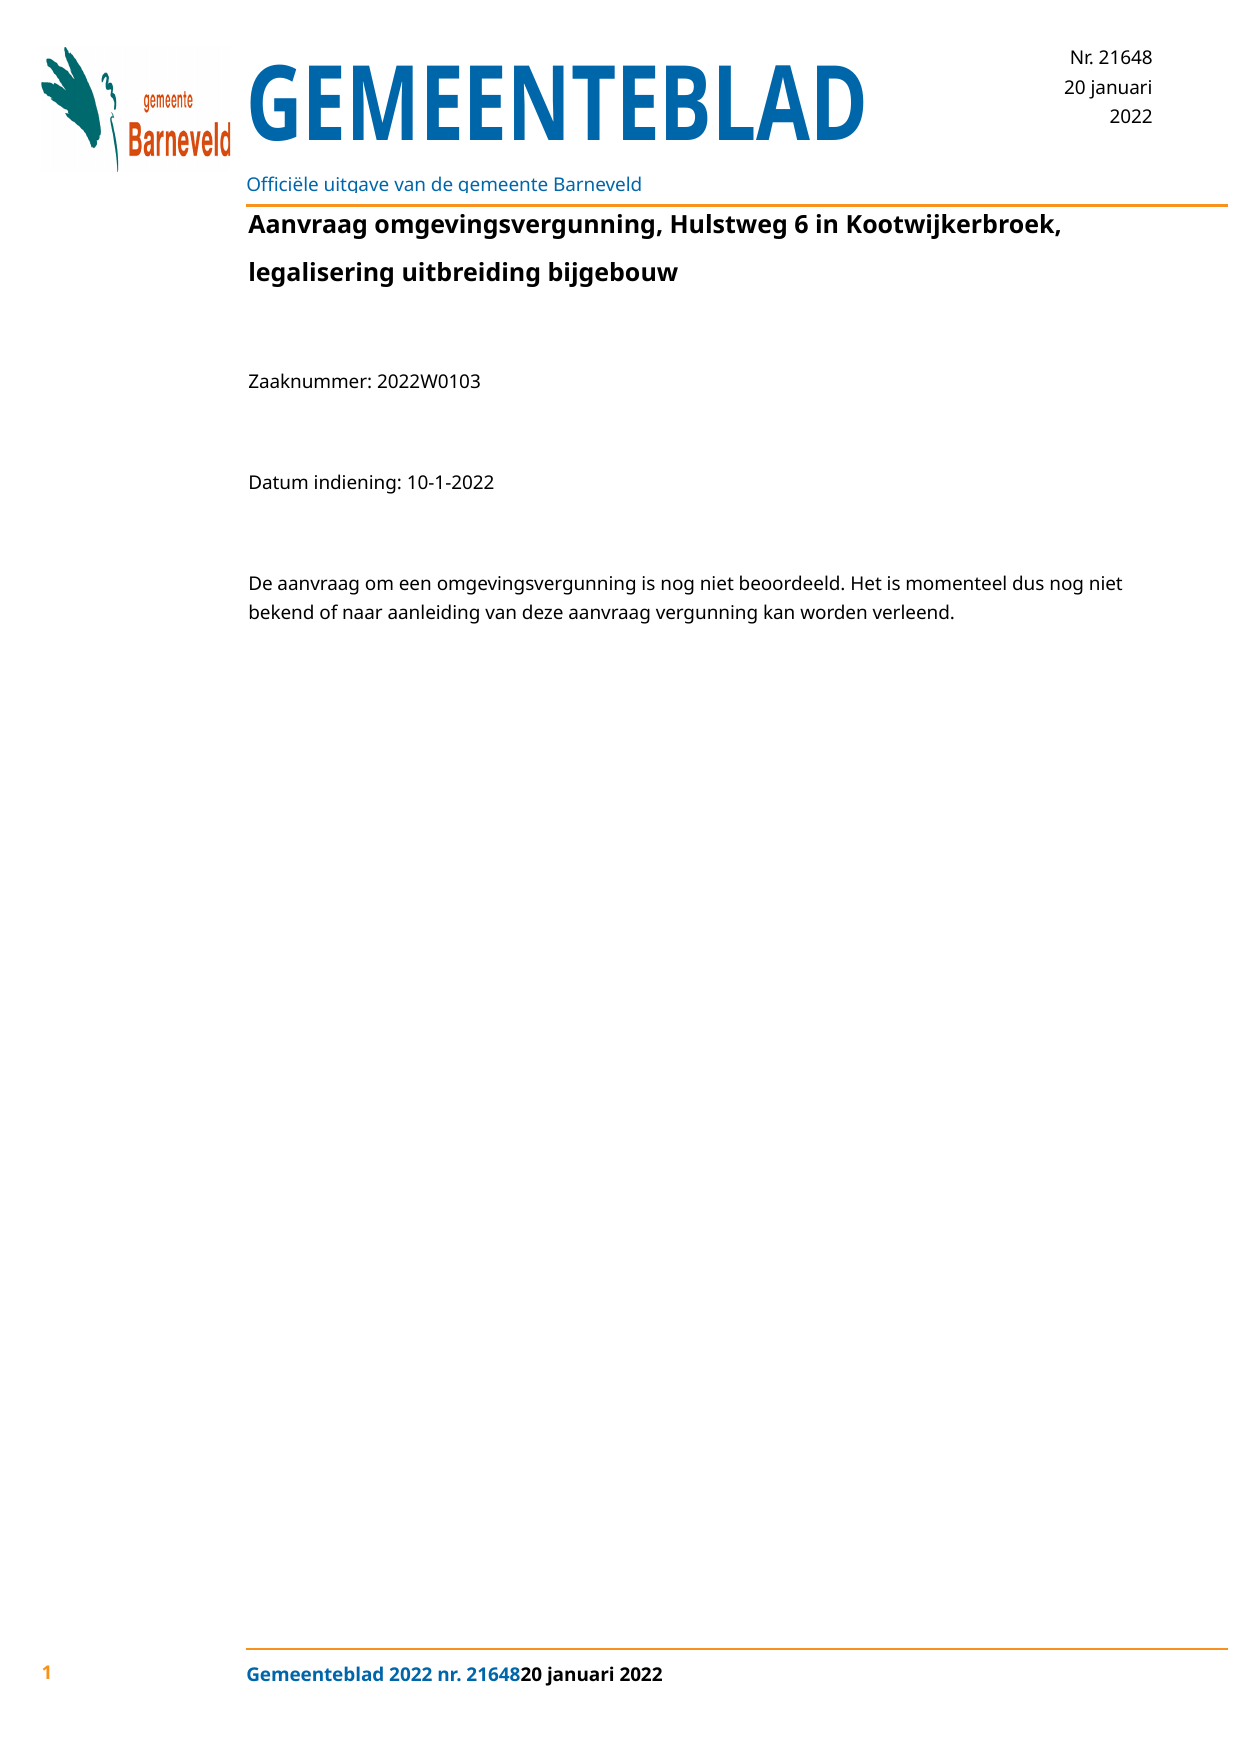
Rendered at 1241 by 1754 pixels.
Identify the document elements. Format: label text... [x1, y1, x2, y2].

text Zaaknummer: 2022W0103 [248, 368, 1152, 394]
text De aanvraag om een omgevingsvergunning is nog niet beoordeeld. Het is momenteel dus nog niet bekend of naar aanleiding van deze aanvraag vergunning kan worden verleend. [248, 570, 1152, 625]
text Datum indiening: 10-1-2022 [248, 469, 1152, 495]
picture [41, 47, 231, 172]
text Aanvraag omgevingsvergunning, Hulstweg 6 in Kootwijkerbroek, legalisering uitbreiding bijgebouw [248, 207, 1152, 288]
